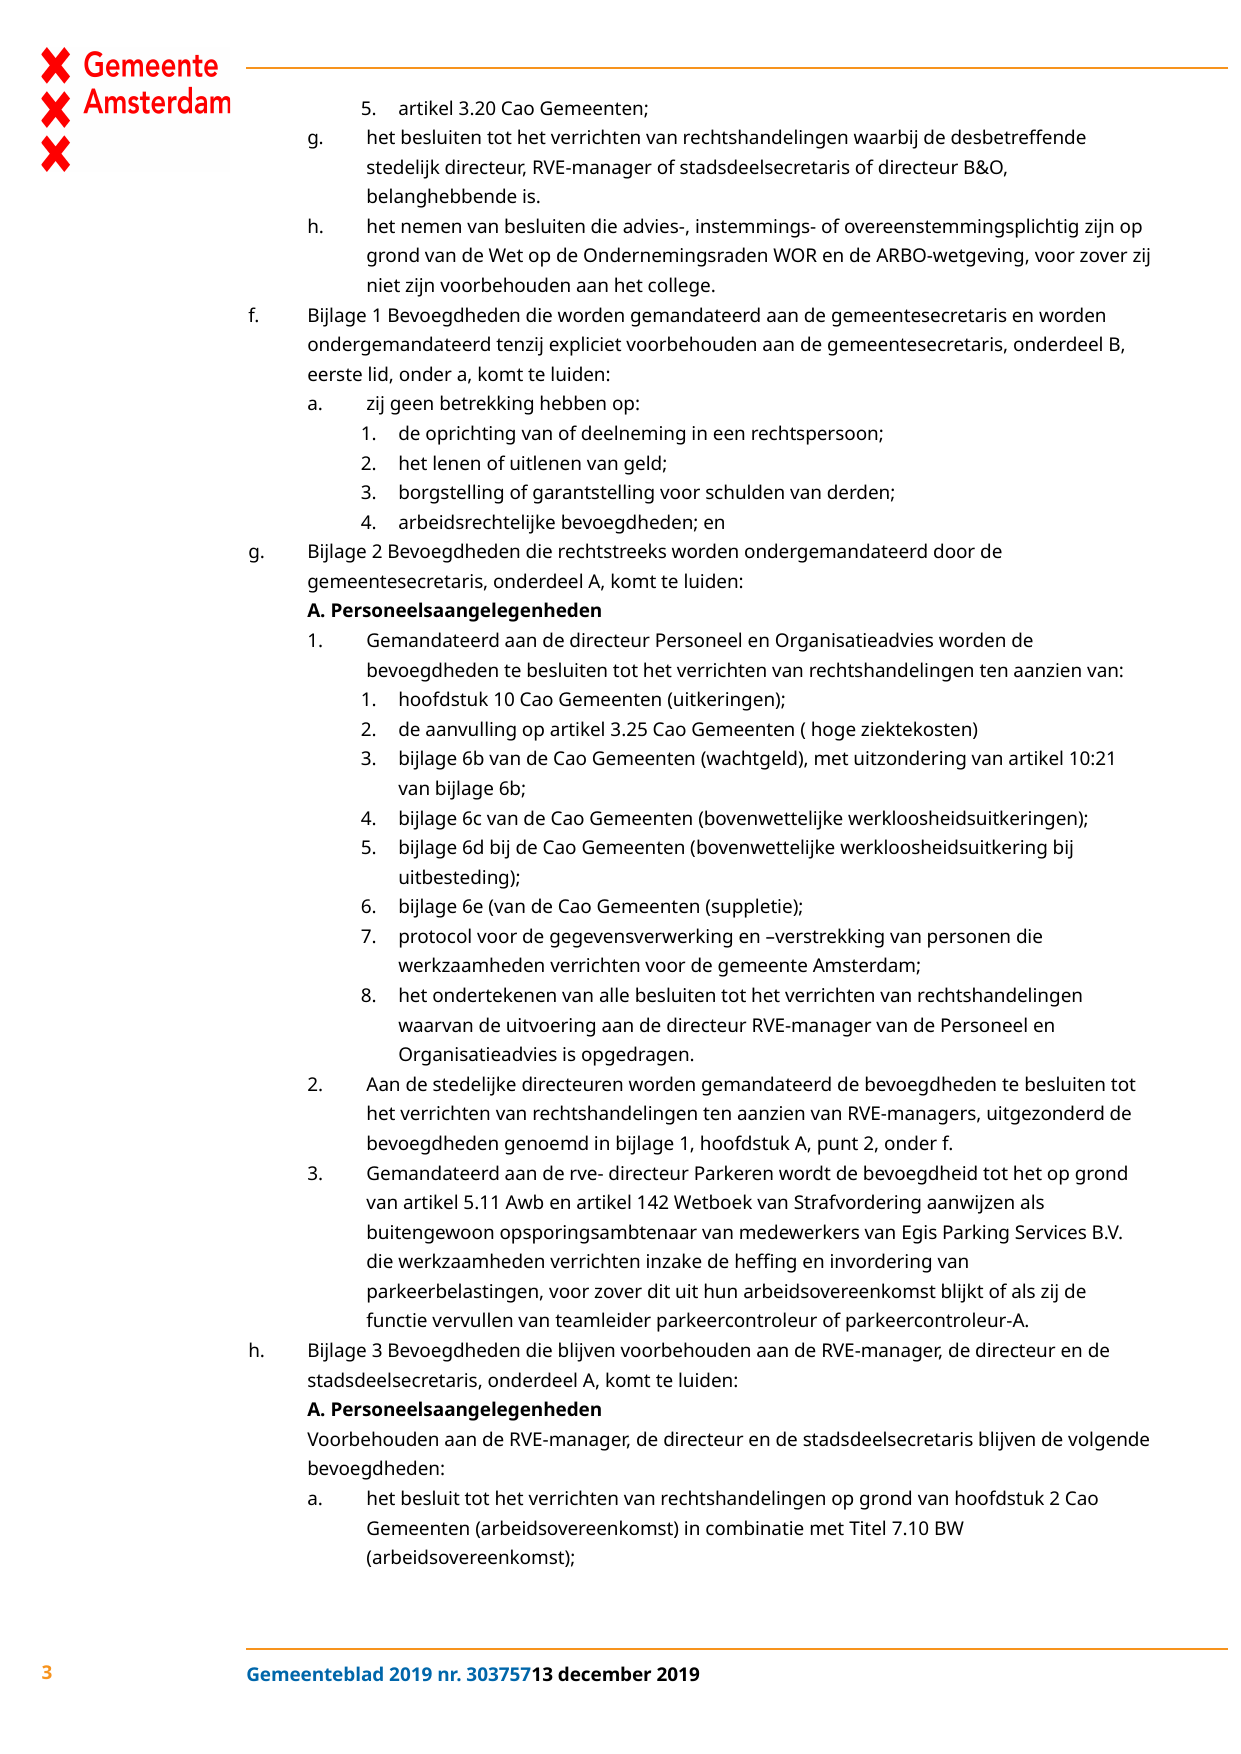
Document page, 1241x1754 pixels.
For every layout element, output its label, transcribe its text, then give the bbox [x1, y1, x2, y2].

list de oprichting van of deelneming in een rechtspersoon; [361, 420, 1152, 446]
list Bijlage 3 Bevoegdheden die blijven voorbehouden aan de RVE-manager, de directeur en de stadsdeelsecretaris, onderdeel A, komt te luiden: [248, 1337, 1152, 1393]
list Aan de stedelijke directeuren worden gemandateerd de bevoegdheden te besluiten tot het verrichten van rechtshandelingen ten aanzien van RVE-managers, uitgezonderd de bevoegdheden genoemd in bijlage 1, hoofdstuk A, punt 2, onder f. [307, 1071, 1152, 1156]
picture [41, 47, 231, 172]
list arbeidsrechtelijke bevoegdheden; en [361, 509, 1152, 535]
list Gemandateerd aan de rve- directeur Parkeren wordt de bevoegdheid tot het op grond van artikel 5.11 Awb en artikel 142 Wetboek van Strafvordering aanwijzen als buitengewoon opsporingsambtenaar van medewerkers van Egis Parking Services B.V. die werkzaamheden verrichten inzake de heffing en invordering van parkeerbelastingen, voor zover dit uit hun arbeidsovereenkomst blijkt of als zij de functie vervullen van teamleider parkeercontroleur of parkeercontroleur-A. [307, 1160, 1152, 1333]
list het lenen of uitlenen van geld; [361, 450, 1152, 476]
list bijlage 6d bij de Cao Gemeenten (bovenwettelijke werkloosheidsuitkering bij uitbesteding); [361, 834, 1152, 890]
list bijlage 6e (van de Cao Gemeenten (suppletie); [361, 893, 1152, 919]
list het besluiten tot het verrichten van rechtshandelingen waarbij de desbetreffende stedelijk directeur, RVE-manager of stadsdeelsecretaris of directeur B&O, belanghebbende is. [307, 124, 1152, 209]
list het ondertekenen van alle besluiten tot het verrichten van rechtshandelingen waarvan de uitvoering aan de directeur RVE-manager van de Personeel en Organisatieadvies is opgedragen. [361, 982, 1152, 1067]
list de aanvulling op artikel 3.25 Cao Gemeenten ( hoge ziektekosten) [361, 716, 1152, 742]
list bijlage 6b van de Cao Gemeenten (wachtgeld), met uitzondering van artikel 10:21 van bijlage 6b; [361, 746, 1152, 801]
list borgstelling of garantstelling voor schulden van derden; [361, 479, 1152, 505]
list Voorbehouden aan de RVE-manager, de directeur en de stadsdeelsecretaris blijven de volgende bevoegdheden: [248, 1426, 1152, 1481]
list artikel 3.20 Cao Gemeenten; [361, 95, 1152, 121]
list Gemandateerd aan de directeur Personeel en Organisatieadvies worden de bevoegdheden te besluiten tot het verrichten van rechtshandelingen ten aanzien van: [307, 627, 1152, 683]
list het nemen van besluiten die advies-, instemmings- of overeenstemmingsplichtig zijn op grond van de Wet op de Ondernemingsraden WOR en de ARBO-wetgeving, voor zover zij niet zijn voorbehouden aan het college. [307, 213, 1152, 298]
list bijlage 6c van de Cao Gemeenten (bovenwettelijke werkloosheidsuitkeringen); [361, 805, 1152, 831]
list Bijlage 1 Bevoegdheden die worden gemandateerd aan de gemeentesecretaris en worden ondergemandateerd tenzij expliciet voorbehouden aan de gemeentesecretaris, onderdeel B, eerste lid, onder a, komt te luiden: [248, 302, 1152, 387]
list protocol voor de gegevensverwerking en –verstrekking van personen die werkzaamheden verrichten voor de gemeente Amsterdam; [361, 923, 1152, 978]
list A. Personeelsaangelegenheden [248, 1396, 1152, 1422]
list het besluit tot het verrichten van rechtshandelingen op grond van hoofdstuk 2 Cao Gemeenten (arbeidsovereenkomst) in combinatie met Titel 7.10 BW (arbeidsovereenkomst); [307, 1485, 1152, 1570]
list zij geen betrekking hebben op: [307, 391, 1152, 416]
list hoofdstuk 10 Cao Gemeenten (uitkeringen); [361, 686, 1152, 712]
list Bijlage 2 Bevoegdheden die rechtstreeks worden ondergemandateerd door de gemeentesecretaris, onderdeel A, komt te luiden: [248, 538, 1152, 594]
list A. Personeelsaangelegenheden [248, 598, 1152, 623]
